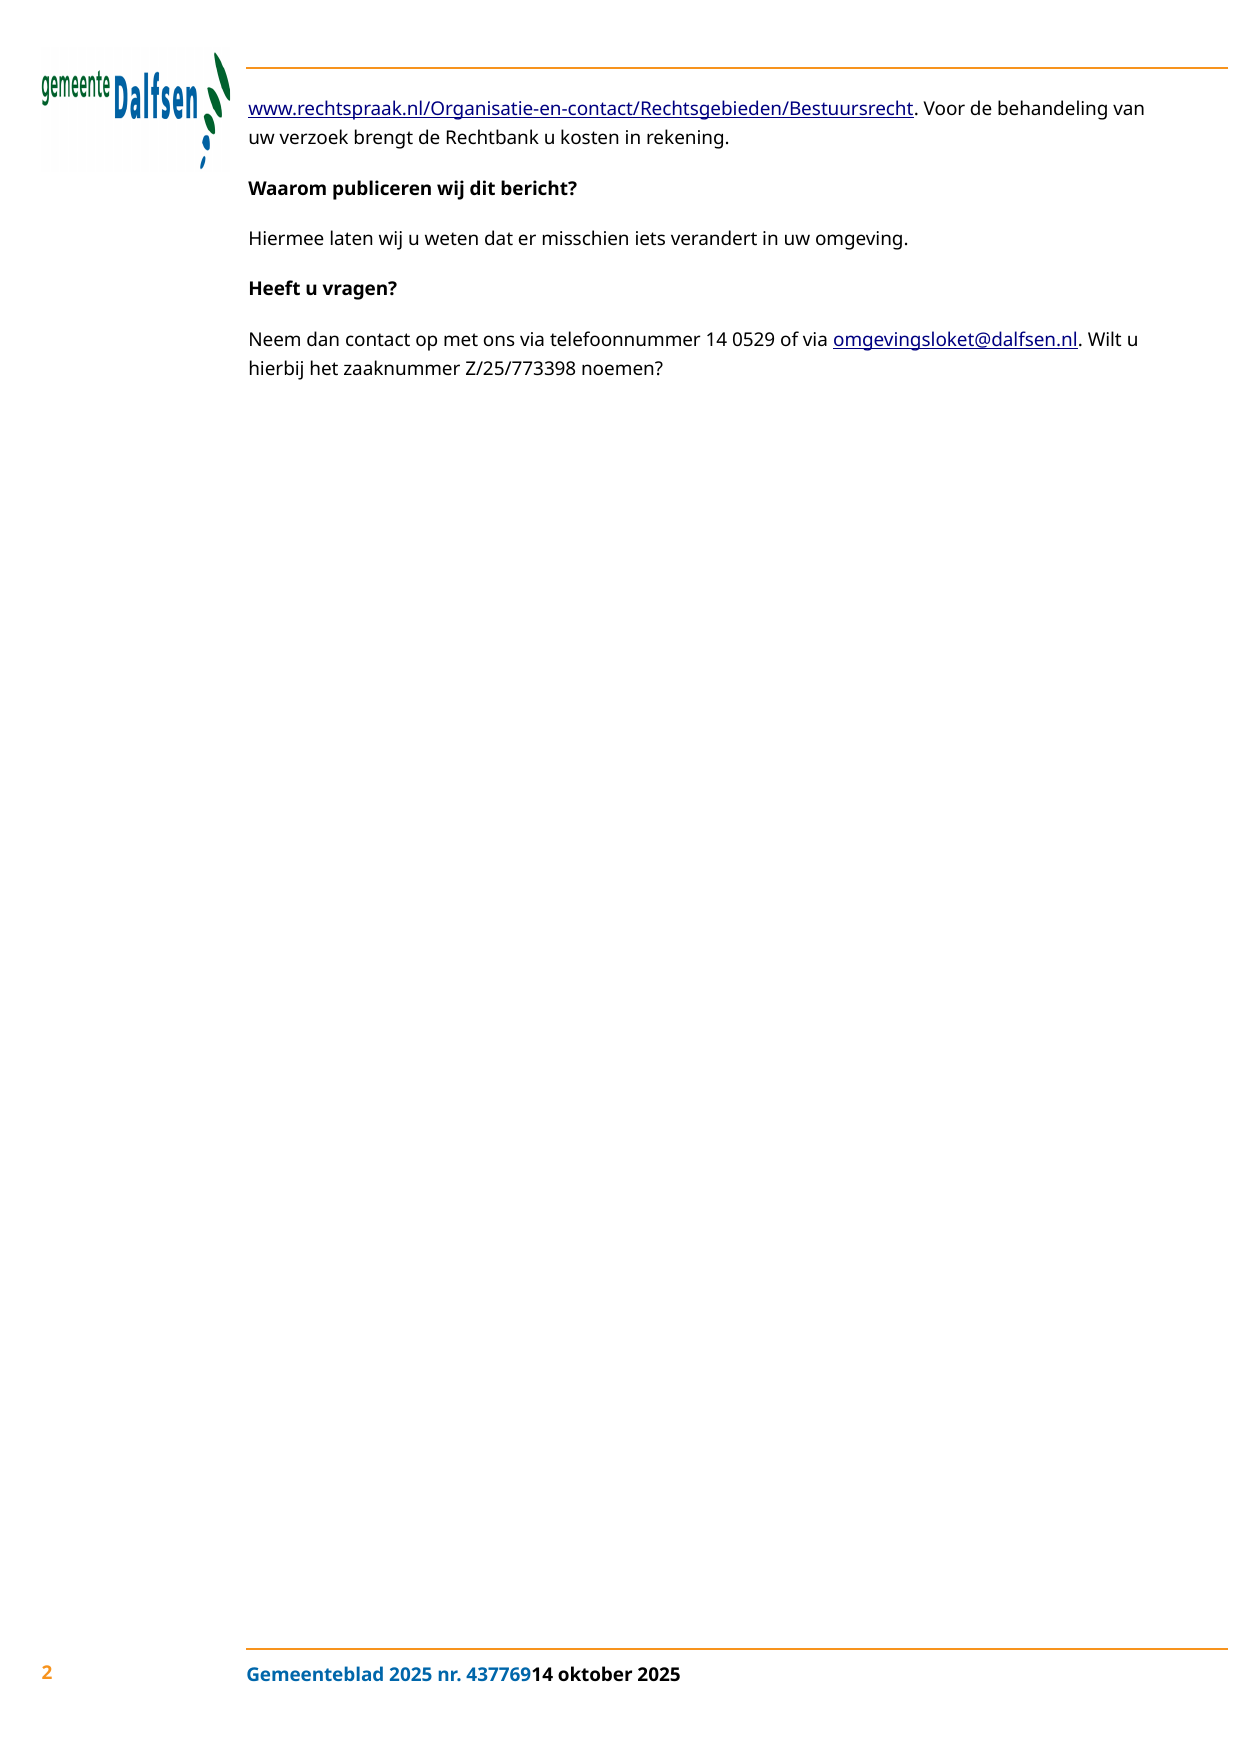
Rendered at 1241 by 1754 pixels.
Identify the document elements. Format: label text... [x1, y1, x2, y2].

picture [41, 47, 231, 172]
text www.rechtspraak.nl/Organisatie-en-contact/Rechtsgebieden/Bestuursrecht. Voor de behandeling van uw verzoek brengt de Rechtbank u kosten in rekening. [248, 95, 1152, 150]
text Hiermee laten wij u weten dat er misschien iets verandert in uw omgeving. [248, 225, 1152, 251]
text Neem dan contact op met ons via telefoonnummer 14 0529 of via omgevingsloket@dalfsen.nl. Wilt u hierbij het zaaknummer Z/25/773398 noemen? [248, 326, 1152, 381]
text Waarom publiceren wij dit bericht? [248, 175, 1152, 201]
text Heeft u vragen? [248, 276, 1152, 301]
